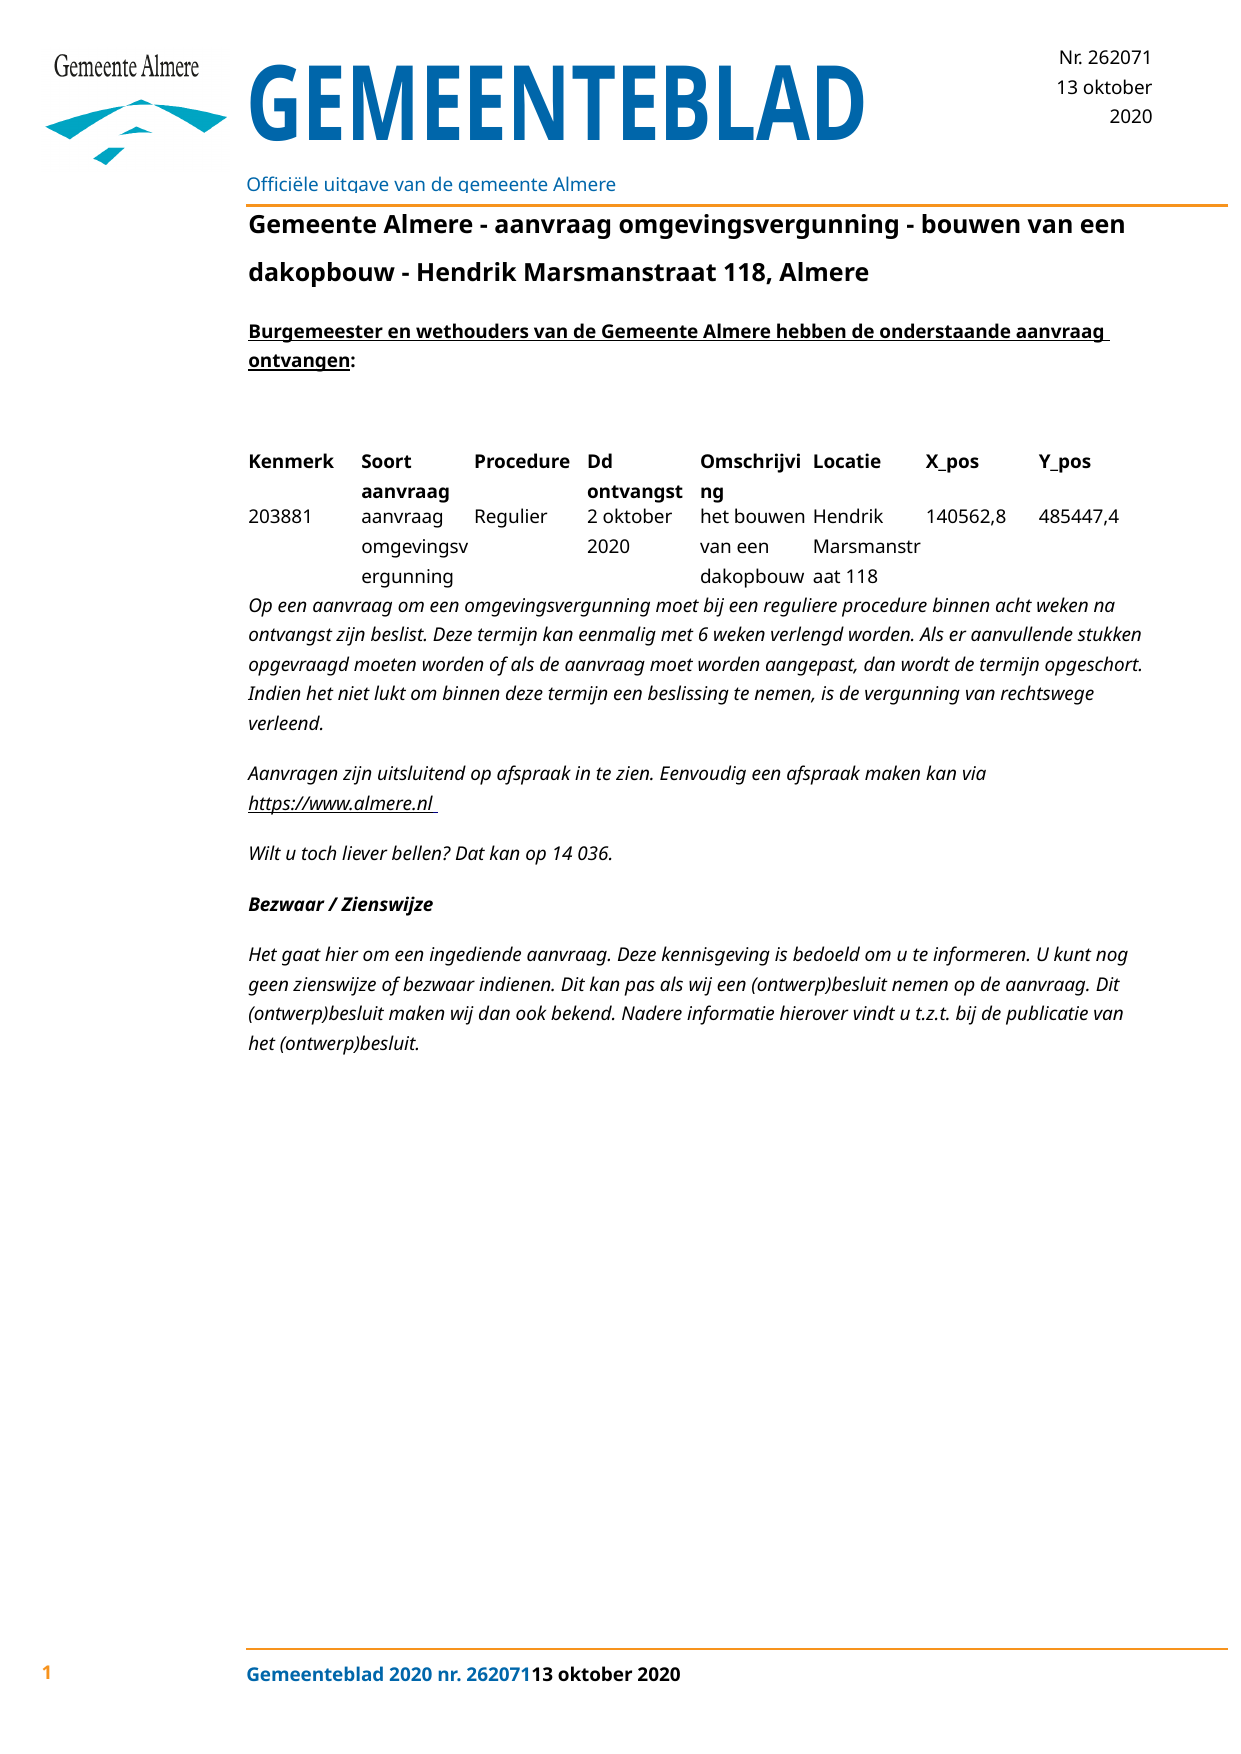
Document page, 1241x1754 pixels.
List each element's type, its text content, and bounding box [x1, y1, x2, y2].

table_header Soort aanvraag [361, 449, 474, 504]
text Bezwaar / Zienswijze [248, 891, 1152, 917]
text Burgemeester en wethouders van de Gemeente Almere hebben de onderstaande aanvraag ontvangen: [248, 318, 1152, 373]
picture [41, 47, 231, 172]
table_cell het bouwen van een dakopbouw [700, 504, 813, 589]
table_cell Hendrik Marsmanstraat 118 [813, 504, 926, 589]
table_header Y_pos [1039, 449, 1152, 504]
text Op een aanvraag om een omgevingsvergunning moet bij een reguliere procedure binnen acht weken na ontvangst zijn beslist. Deze termijn kan eenmalig met 6 weken verlengd worden. Als er aanvullende stukken opgevraagd moeten worden of als de aanvraag moet worden aangepast, dan wordt de termijn opgeschort. Indien het niet lukt om binnen deze termijn een beslissing te nemen, is de vergunning van rechtswege verleend. [248, 592, 1152, 736]
table_header Kenmerk [248, 449, 361, 504]
table_cell 485447,4 [1039, 504, 1152, 589]
text Wilt u toch liever bellen? Dat kan op 14 036. [248, 841, 1152, 866]
table_header Procedure [474, 449, 587, 504]
table_cell Regulier [474, 504, 587, 589]
table_header X_pos [926, 449, 1038, 504]
table_header Dd ontvangst [587, 449, 700, 504]
table_cell 2 oktober 2020 [587, 504, 700, 589]
table_cell 140562,8 [926, 504, 1038, 589]
text Gemeente Almere - aanvraag omgevingsvergunning - bouwen van een dakopbouw - Hendrik Marsmanstraat 118, Almere [248, 207, 1152, 288]
table_header Omschrijving [700, 449, 813, 504]
table_header Locatie [813, 449, 926, 504]
table_cell 203881 [248, 504, 361, 589]
table_cell aanvraag omgevingsvergunning [361, 504, 474, 589]
text Het gaat hier om een ingediende aanvraag. Deze kennisgeving is bedoeld om u te informeren. U kunt nog geen zienswijze of bezwaar indienen. Dit kan pas als wij een (ontwerp)besluit nemen op de aanvraag. Dit (ontwerp)besluit maken wij dan ook bekend. Nadere informatie hierover vindt u t.z.t. bij de publicatie van het (ontwerp)besluit. [248, 941, 1152, 1056]
text Aanvragen zijn uitsluitend op afspraak in te zien. Eenvoudig een afspraak maken kan via https://www.almere.nl [248, 761, 1152, 816]
